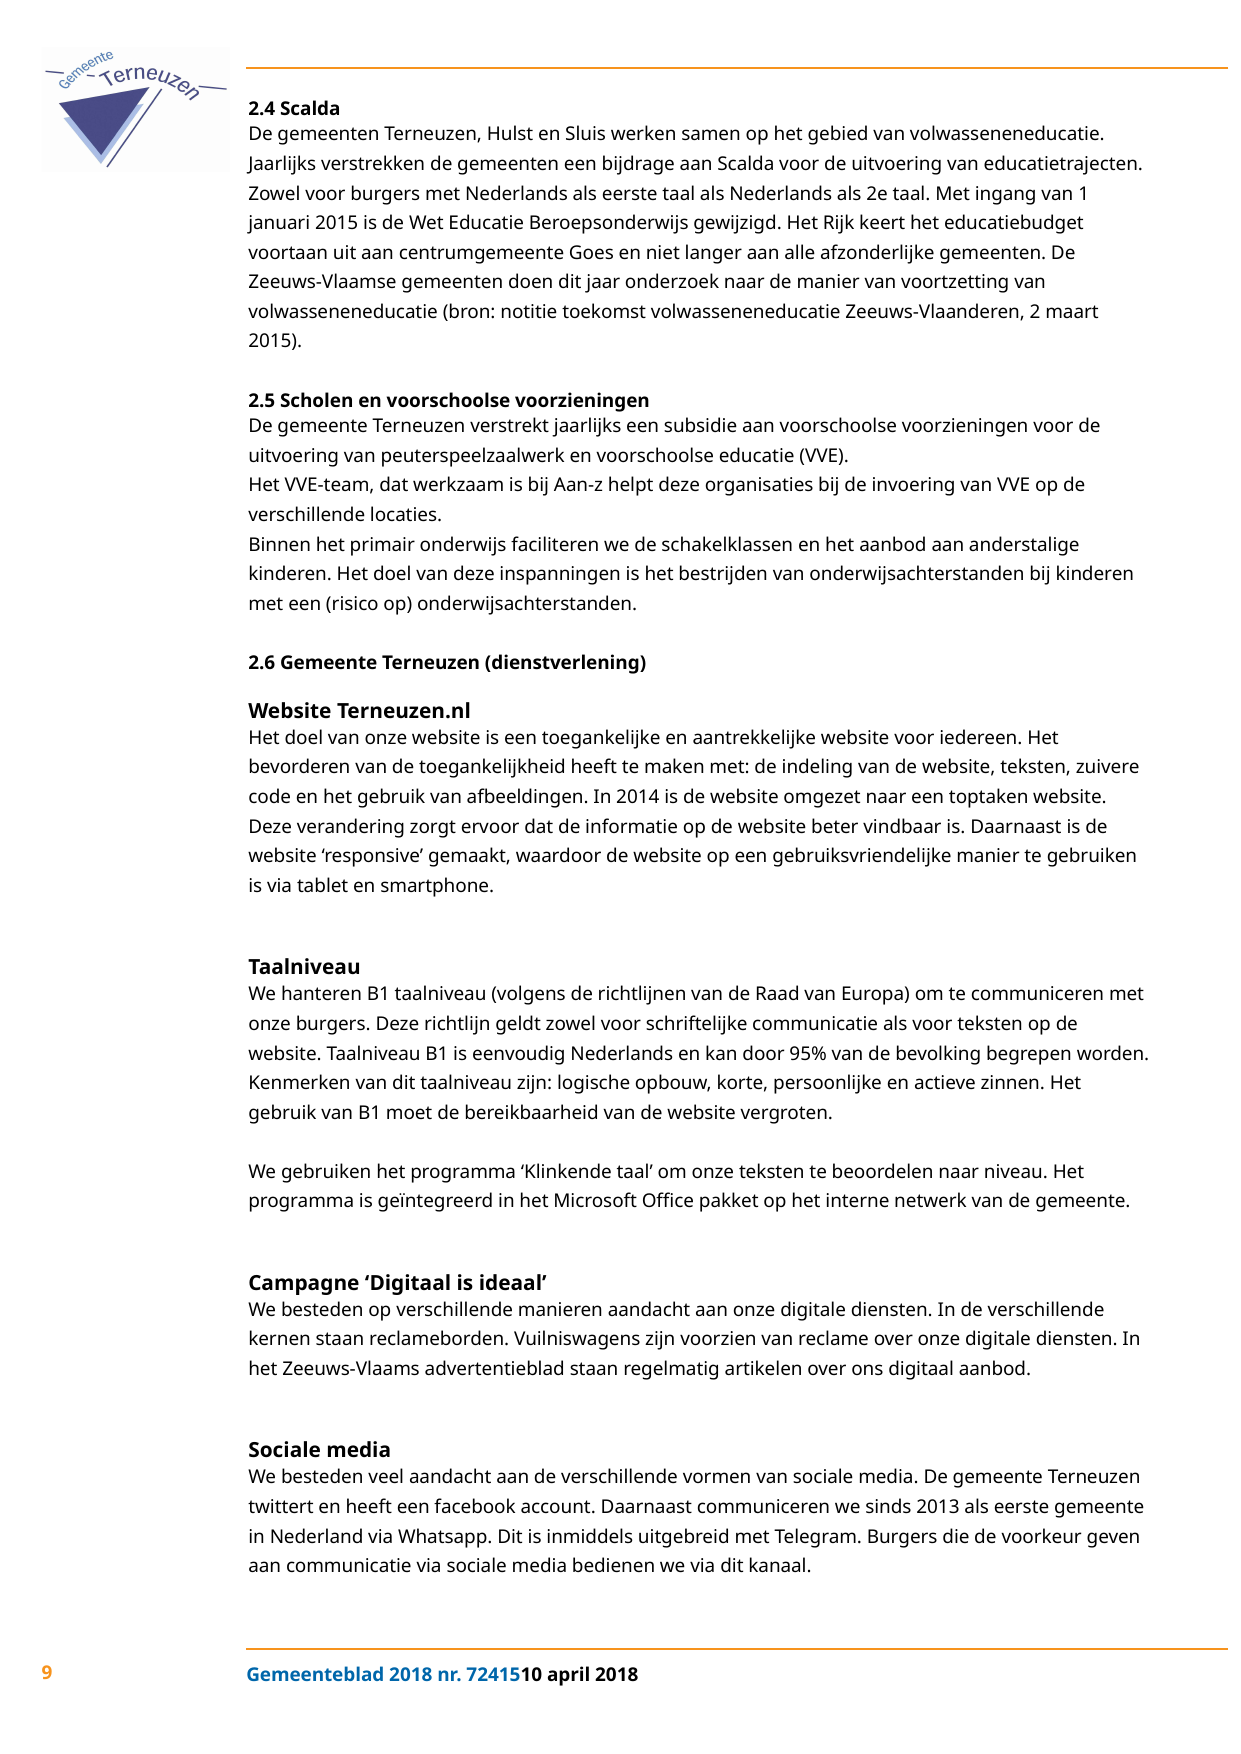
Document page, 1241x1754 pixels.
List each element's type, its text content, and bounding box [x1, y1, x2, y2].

text We besteden veel aandacht aan de verschillende vormen van sociale media. De gemeente Terneuzen twittert en heeft een facebook account. Daarnaast communiceren we sinds 2013 als eerste gemeente in Nederland via Whatsapp. Dit is inmiddels uitgebreid met Telegram. Burgers die de voorkeur geven aan communicatie via sociale media bedienen we via dit kanaal. [248, 1464, 1152, 1578]
text De gemeente Terneuzen verstrekt jaarlijks een subsidie aan voorschoolse voorzieningen voor de uitvoering van peuterspeelzaalwerk en voorschoolse educatie (VVE). [248, 412, 1152, 468]
text We hanteren B1 taalniveau (volgens de richtlijnen van de Raad van Europa) om te communiceren met onze burgers. Deze richtlijn geldt zowel voor schriftelijke communicatie als voor teksten op de website. Taalniveau B1 is eenvoudig Nederlands en kan door 95% van de bevolking begrepen worden. Kenmerken van dit taalniveau zijn: logische opbouw, korte, persoonlijke en actieve zinnen. Het gebruik van B1 moet de bereikbaarheid van de website vergroten. [248, 981, 1152, 1124]
text 2.6 Gemeente Terneuzen (dienstverlening) [248, 649, 1152, 675]
text Website Terneuzen.nl [248, 696, 1152, 724]
picture [41, 47, 231, 172]
text Het VVE-team, dat werkzaam is bij Aan-z helpt deze organisaties bij de invoering van VVE op de verschillende locaties. [248, 472, 1152, 527]
text De gemeenten Terneuzen, Hulst en Sluis werken samen op het gebied van volwasseneneducatie. Jaarlijks verstrekken de gemeenten een bijdrage aan Scalda voor de uitvoering van educatietrajecten. Zowel voor burgers met Nederlands als eerste taal als Nederlands als 2e taal. Met ingang van 1 januari 2015 is de Wet Educatie Beroepsonderwijs gewijzigd. Het Rijk keert het educatiebudget voortaan uit aan centrumgemeente Goes en niet langer aan alle afzonderlijke gemeenten. De Zeeuws-Vlaamse gemeenten doen dit jaar onderzoek naar de manier van voortzetting van volwasseneneducatie (bron: notitie toekomst volwasseneneducatie Zeeuws-Vlaanderen, 2 maart 2015). [248, 121, 1152, 353]
text Het doel van onze website is een toegankelijke en aantrekkelijke website voor iedereen. Het bevorderen van de toegankelijkheid heeft te maken met: de indeling van de website, teksten, zuivere code en het gebruik van afbeeldingen. In 2014 is de website omgezet naar een toptaken website. Deze verandering zorgt ervoor dat de informatie op de website beter vindbaar is. Daarnaast is de website ‘responsive’ gemaakt, waardoor de website op een gebruiksvriendelijke manier te gebruiken is via tablet en smartphone. [248, 724, 1152, 898]
text Campagne ‘Digitaal is ideaal’ [248, 1268, 1152, 1296]
text We besteden op verschillende manieren aandacht aan onze digitale diensten. In de verschillende kernen staan reclameborden. Vuilniswagens zijn voorzien van reclame over onze digitale diensten. In het Zeeuws-Vlaams advertentieblad staan regelmatig artikelen over ons digitaal aanbod. [248, 1296, 1152, 1381]
text 2.5 Scholen en voorschoolse voorzieningen [248, 387, 1152, 412]
text We gebruiken het programma ‘Klinkende taal’ om onze teksten te beoordelen naar niveau. Het programma is geïntegreerd in het Microsoft Office pakket op het interne netwerk van de gemeente. [248, 1158, 1152, 1213]
text Taalniveau [248, 952, 1152, 981]
text Binnen het primair onderwijs faciliteren we de schakelklassen en het aanbod aan anderstalige kinderen. Het doel van deze inspanningen is het bestrijden van onderwijsachterstanden bij kinderen met een (risico op) onderwijsachterstanden. [248, 531, 1152, 616]
text 2.4 Scalda [248, 95, 1152, 121]
text Sociale media [248, 1435, 1152, 1464]
